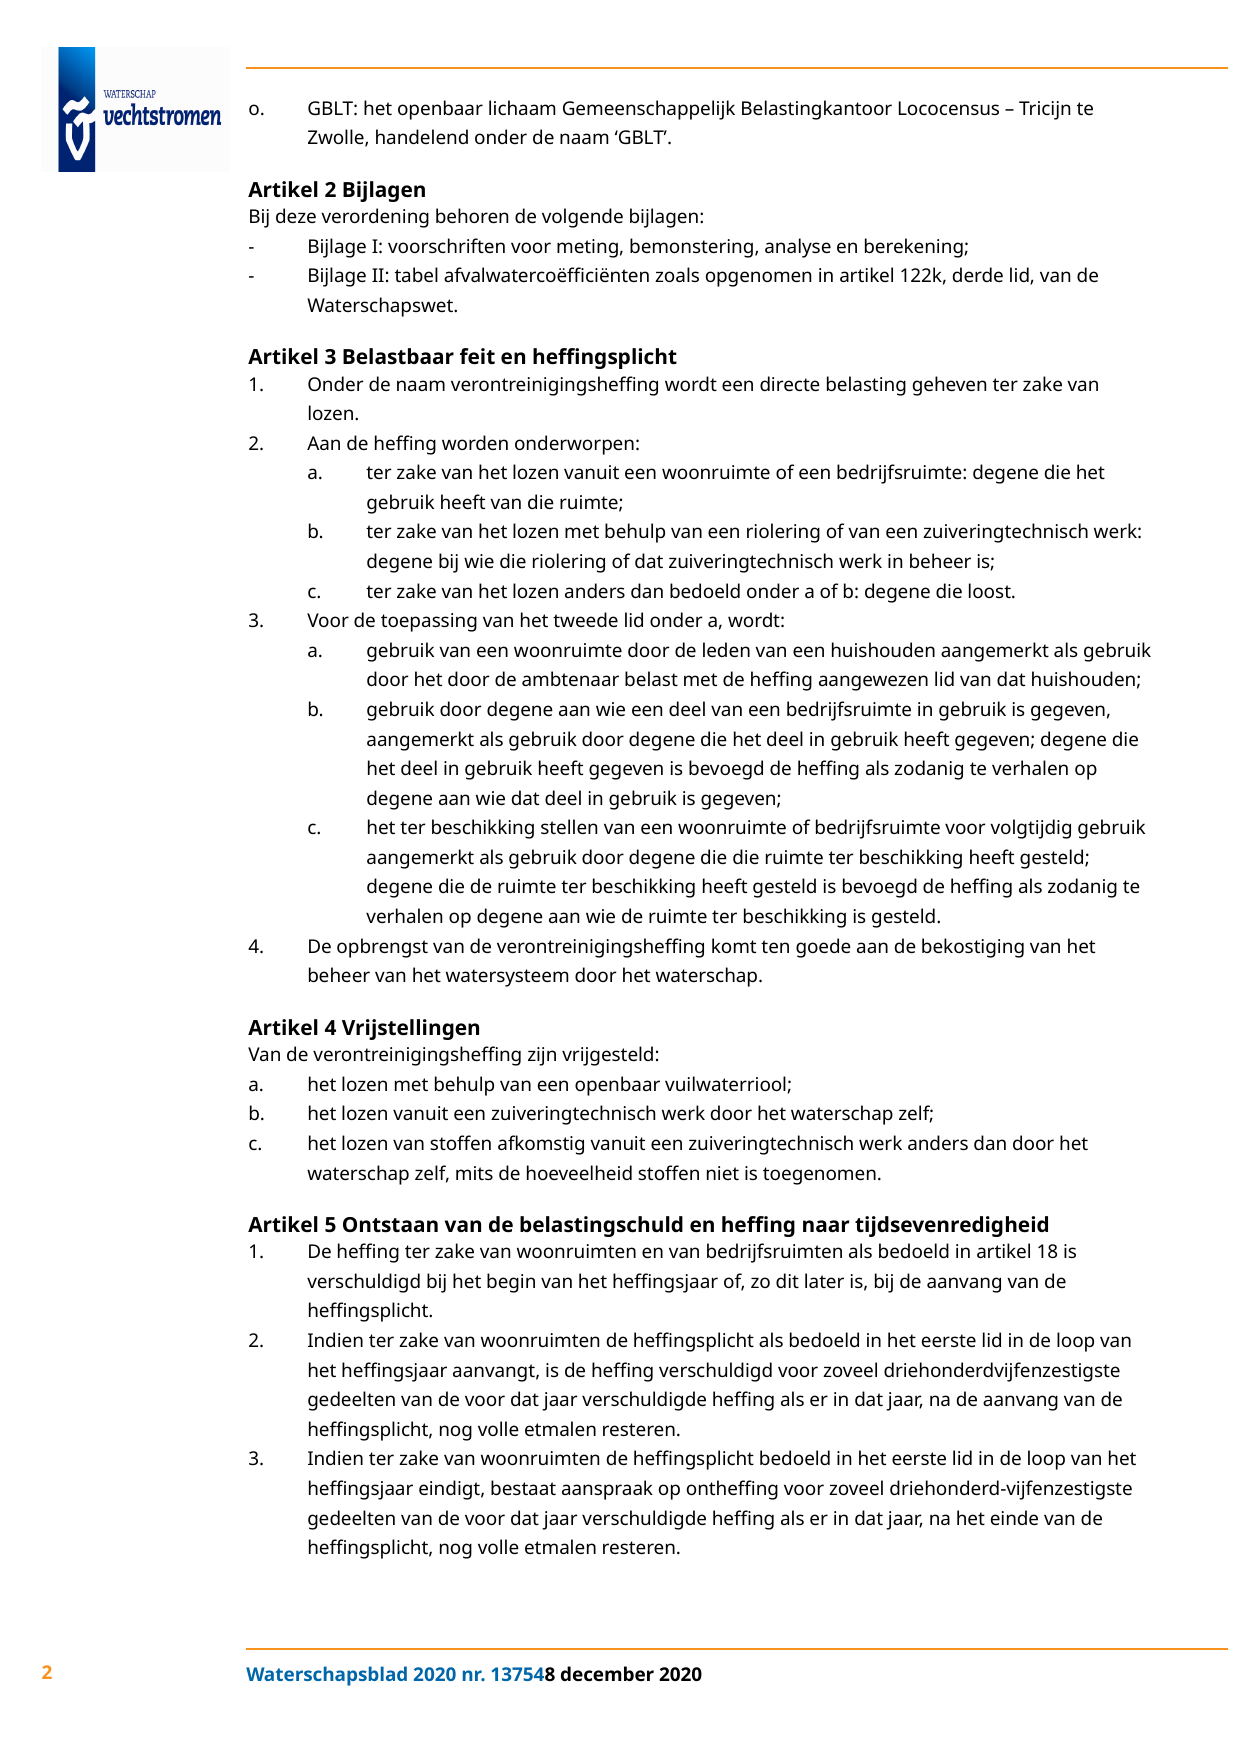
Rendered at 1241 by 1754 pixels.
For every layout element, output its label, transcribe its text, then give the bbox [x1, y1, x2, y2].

list gebruik van een woonruimte door de leden van een huishouden aangemerkt als gebruik door het door de ambtenaar belast met de heffing aangewezen lid van dat huishouden; [307, 637, 1152, 692]
list het lozen van stoffen afkomstig vanuit een zuiveringtechnisch werk anders dan door het waterschap zelf, mits de hoeveelheid stoffen niet is toegenomen. [248, 1130, 1152, 1185]
text Artikel 4 Vrijstellingen [248, 1013, 1152, 1041]
text Van de verontreinigingsheffing zijn vrijgesteld: [248, 1041, 1152, 1067]
list GBLT: het openbaar lichaam Gemeenschappelijk Belastingkantoor Lococensus – Tricijn te Zwolle, handelend onder de naam ‘GBLT’. [248, 95, 1152, 150]
text Bij deze verordening behoren de volgende bijlagen: [248, 203, 1152, 229]
list De opbrengst van de verontreinigingsheffing komt ten goede aan de bekostiging van het beheer van het watersysteem door het waterschap. [248, 933, 1152, 988]
list ter zake van het lozen met behulp van een riolering of van een zuiveringtechnisch werk: degene bij wie die riolering of dat zuiveringtechnisch werk in beheer is; [307, 519, 1152, 574]
text Artikel 5 Ontstaan van de belastingschuld en heffing naar tijdsevenredigheid [248, 1210, 1152, 1238]
list het lozen vanuit een zuiveringtechnisch werk door het waterschap zelf; [248, 1101, 1152, 1126]
list het ter beschikking stellen van een woonruimte of bedrijfsruimte voor volgtijdig gebruik aangemerkt als gebruik door degene die die ruimte ter beschikking heeft gesteld; degene die de ruimte ter beschikking heeft gesteld is bevoegd de heffing als zodanig te verhalen op degene aan wie de ruimte ter beschikking is gesteld. [307, 814, 1152, 929]
list De heffing ter zake van woonruimten en van bedrijfsruimten als bedoeld in artikel 18 is verschuldigd bij het begin van het heffingsjaar of, zo dit later is, bij de aanvang van de heffingsplicht. [248, 1238, 1152, 1323]
list ter zake van het lozen vanuit een woonruimte of een bedrijfsruimte: degene die het gebruik heeft van die ruimte; [307, 459, 1152, 515]
picture [41, 47, 231, 172]
list Bijlage I: voorschriften voor meting, bemonstering, analyse en berekening; [248, 233, 1152, 258]
list Onder de naam verontreinigingsheffing wordt een directe belasting geheven ter zake van lozen. [248, 371, 1152, 426]
list het lozen met behulp van een openbaar vuilwaterriool; [248, 1071, 1152, 1097]
text Artikel 2 Bijlagen [248, 175, 1152, 203]
text Artikel 3 Belastbaar feit en heffingsplicht [248, 342, 1152, 371]
list Bijlage II: tabel afvalwatercoëfficiënten zoals opgenomen in artikel 122k, derde lid, van de Waterschapswet. [248, 262, 1152, 318]
list Indien ter zake van woonruimten de heffingsplicht als bedoeld in het eerste lid in de loop van het heffingsjaar aanvangt, is de heffing verschuldigd voor zoveel driehonderdvijfenzestigste gedeelten van de voor dat jaar verschuldigde heffing als er in dat jaar, na de aanvang van de heffingsplicht, nog volle etmalen resteren. [248, 1327, 1152, 1442]
list Voor de toepassing van het tweede lid onder a, wordt: [248, 607, 1152, 633]
list gebruik door degene aan wie een deel van een bedrijfsruimte in gebruik is gegeven, aangemerkt als gebruik door degene die het deel in gebruik heeft gegeven; degene die het deel in gebruik heeft gegeven is bevoegd de heffing als zodanig te verhalen op degene aan wie dat deel in gebruik is gegeven; [307, 696, 1152, 811]
list Indien ter zake van woonruimten de heffingsplicht bedoeld in het eerste lid in de loop van het heffingsjaar eindigt, bestaat aanspraak op ontheffing voor zoveel driehonderd-vijfenzestigste gedeelten van de voor dat jaar verschuldigde heffing als er in dat jaar, na het einde van de heffingsplicht, nog volle etmalen resteren. [248, 1446, 1152, 1560]
list ter zake van het lozen anders dan bedoeld onder a of b: degene die loost. [307, 578, 1152, 604]
list Aan de heffing worden onderworpen: [248, 430, 1152, 456]
